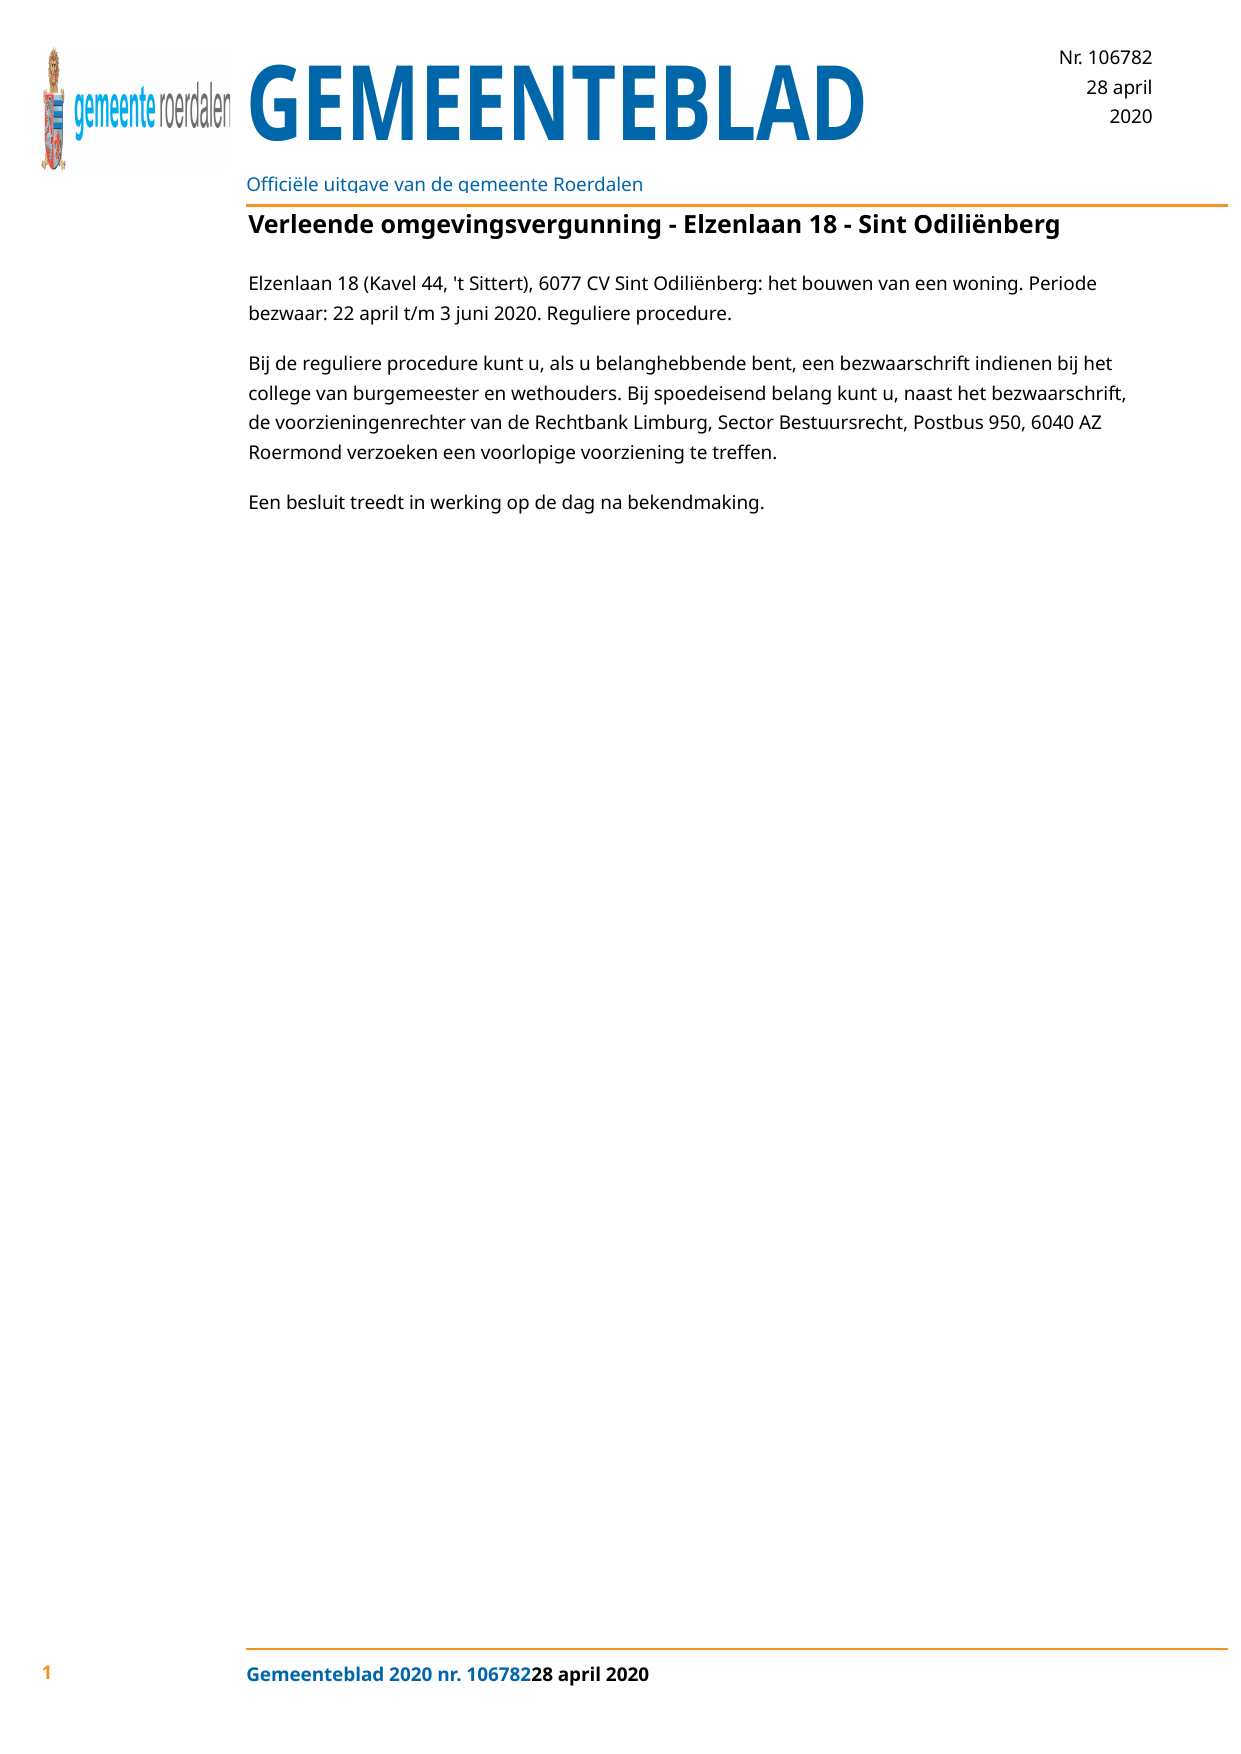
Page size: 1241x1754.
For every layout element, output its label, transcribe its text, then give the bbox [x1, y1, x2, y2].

text Elzenlaan 18 (Kavel 44, 't Sittert), 6077 CV Sint Odiliënberg: het bouwen van een woning. Periode bezwaar: 22 april t/m 3 juni 2020. Reguliere procedure. [248, 270, 1152, 326]
text Bij de reguliere procedure kunt u, als u belanghebbende bent, een bezwaarschrift indienen bij het college van burgemeester en wethouders. Bij spoedeisend belang kunt u, naast het bezwaarschrift, de voorzieningenrechter van de Rechtbank Limburg, Sector Bestuursrecht, Postbus 950, 6040 AZ Roermond verzoeken een voorlopige voorziening te treffen. [248, 350, 1152, 465]
picture [41, 47, 231, 172]
text Verleende omgevingsvergunning - Elzenlaan 18 - Sint Odiliënberg [248, 207, 1152, 241]
text Een besluit treedt in werking op de dag na bekendmaking. [248, 489, 1152, 515]
